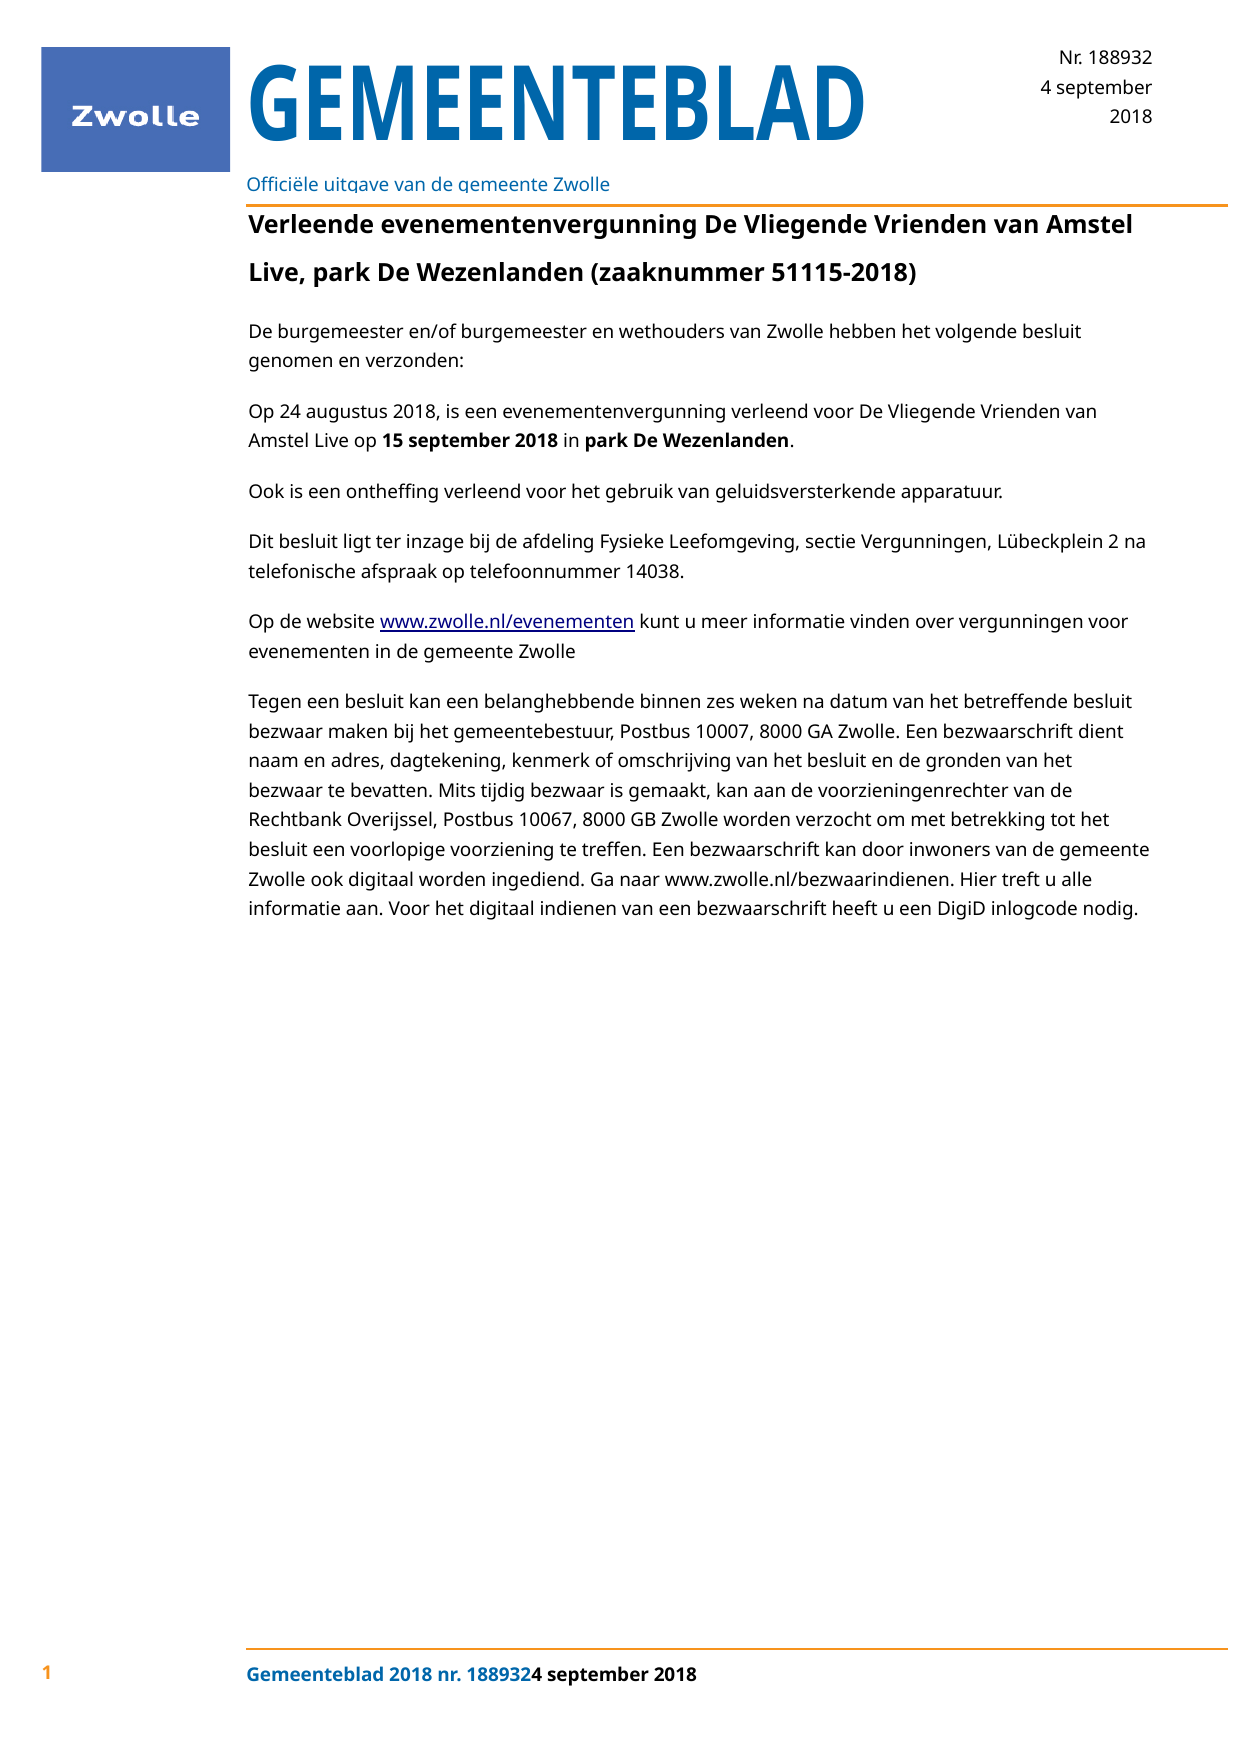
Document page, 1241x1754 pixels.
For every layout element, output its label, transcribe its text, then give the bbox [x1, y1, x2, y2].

picture [41, 47, 231, 172]
text Op de website www.zwolle.nl/evenementen kunt u meer informatie vinden over vergunningen voor evenementen in de gemeente Zwolle [248, 608, 1152, 664]
text Ook is een ontheffing verleend voor het gebruik van geluidsversterkende apparatuur. [248, 478, 1152, 504]
text Verleende evenementenvergunning De Vliegende Vrienden van Amstel Live, park De Wezenlanden (zaaknummer 51115-2018) [248, 207, 1152, 288]
text De burgemeester en/of burgemeester en wethouders van Zwolle hebben het volgende besluit genomen en verzonden: [248, 318, 1152, 373]
text Tegen een besluit kan een belanghebbende binnen zes weken na datum van het betreffende besluit bezwaar maken bij het gemeentebestuur, Postbus 10007, 8000 GA Zwolle. Een bezwaarschrift dient naam en adres, dagtekening, kenmerk of omschrijving van het besluit en de gronden van het bezwaar te bevatten. Mits tijdig bezwaar is gemaakt, kan aan de voorzieningenrechter van de Rechtbank Overijssel, Postbus 10067, 8000 GB Zwolle worden verzocht om met betrekking tot het besluit een voorlopige voorziening te treffen. Een bezwaarschrift kan door inwoners van de gemeente Zwolle ook digitaal worden ingediend. Ga naar www.zwolle.nl/bezwaarindienen. Hier treft u alle informatie aan. Voor het digitaal indienen van een bezwaarschrift heeft u een DigiD inlogcode nodig. [248, 688, 1152, 921]
text Dit besluit ligt ter inzage bij de afdeling Fysieke Leefomgeving, sectie Vergunningen, Lübeckplein 2 na telefonische afspraak op telefoonnummer 14038. [248, 528, 1152, 584]
text Op 24 augustus 2018, is een evenementenvergunning verleend voor De Vliegende Vrienden van Amstel Live op 15 september 2018 in park De Wezenlanden. [248, 398, 1152, 453]
